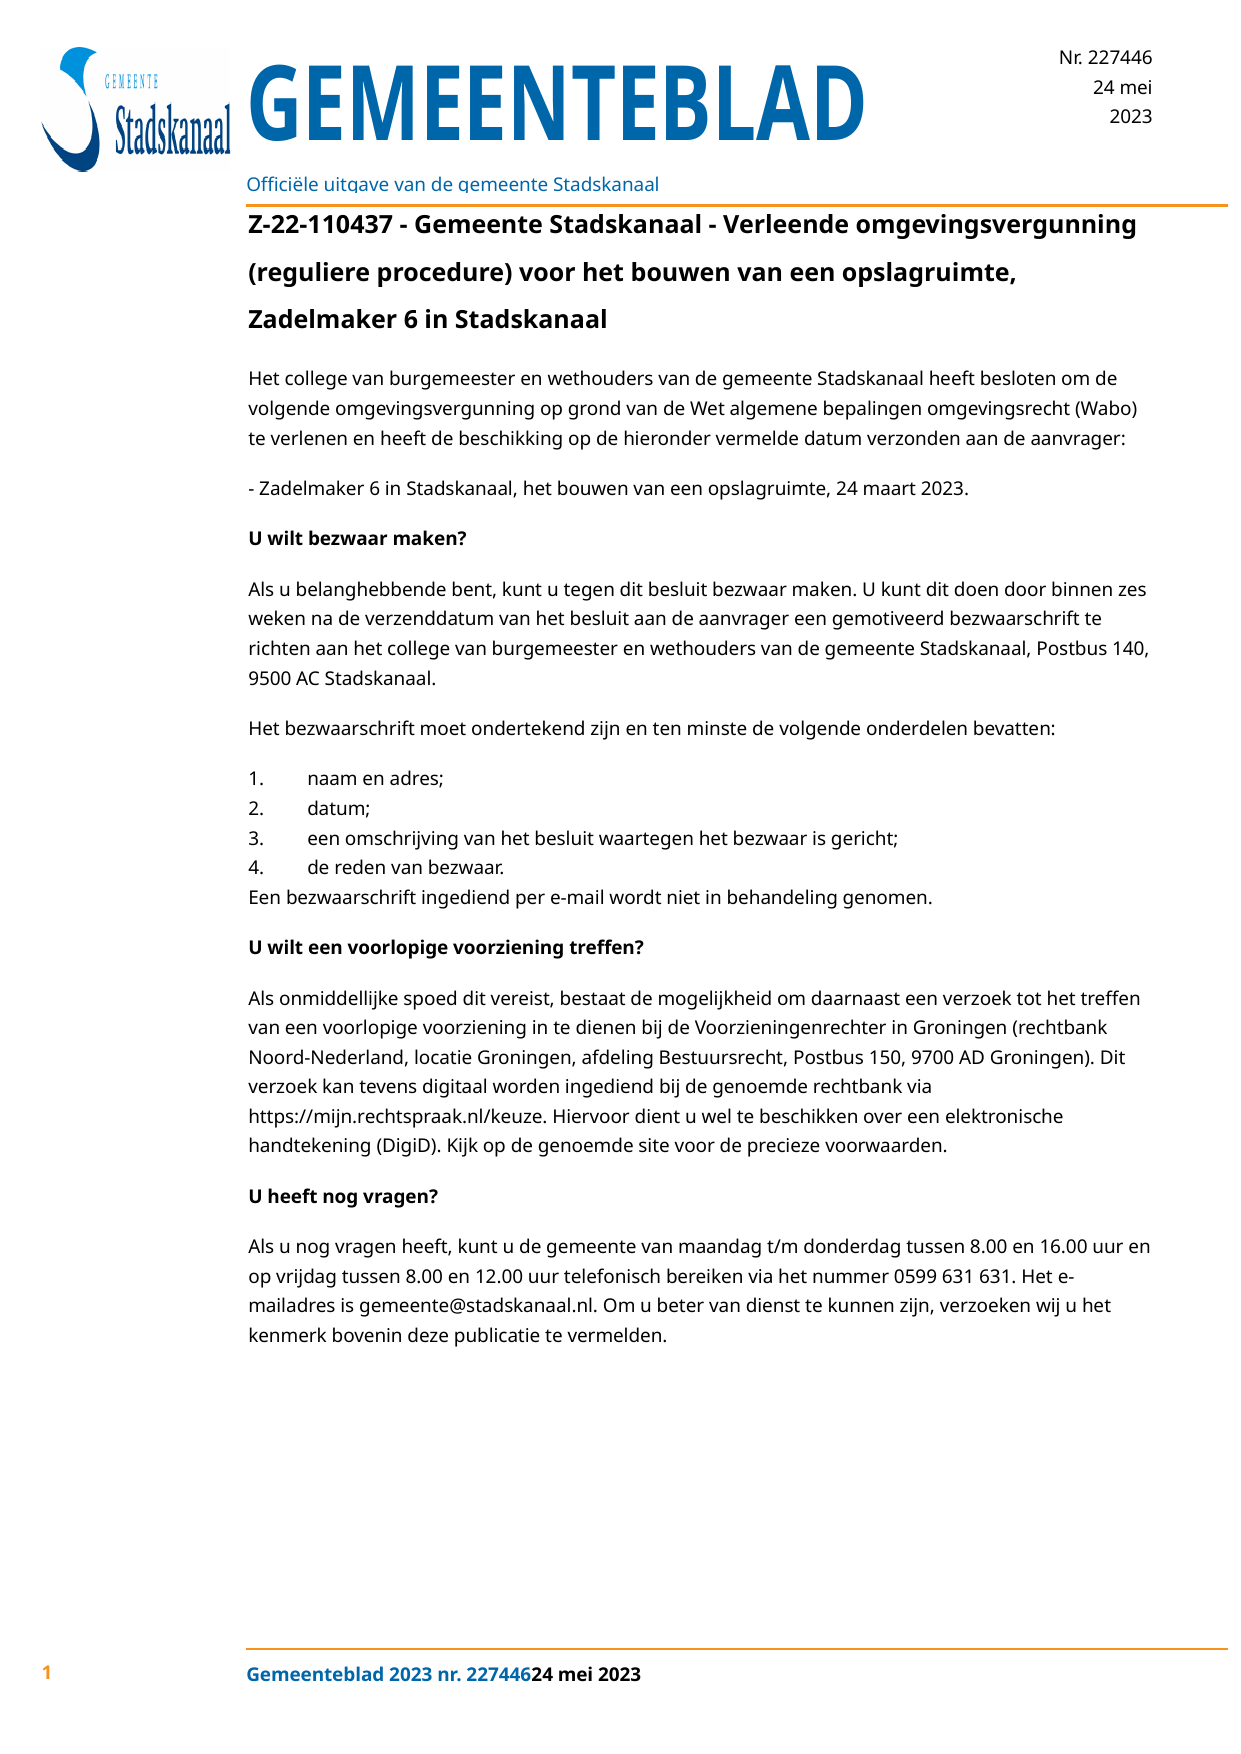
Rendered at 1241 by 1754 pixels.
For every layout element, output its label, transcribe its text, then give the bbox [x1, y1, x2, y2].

text Als onmiddellijke spoed dit vereist, bestaat de mogelijkheid om daarnaast een verzoek tot het treffen van een voorlopige voorziening in te dienen bij de Voorzieningenrechter in Groningen (rechtbank Noord-Nederland, locatie Groningen, afdeling Bestuursrecht, Postbus 150, 9700 AD Groningen). Dit verzoek kan tevens digitaal worden ingediend bij de genoemde rechtbank via https://mijn.rechtspraak.nl/keuze. Hiervoor dient u wel te beschikken over een elektronische handtekening (DigiD). Kijk op de genoemde site voor de precieze voorwaarden. [248, 985, 1152, 1158]
text U wilt bezwaar maken? [248, 526, 1152, 551]
picture [41, 47, 231, 172]
text Het college van burgemeester en wethouders van de gemeente Stadskanaal heeft besloten om de volgende omgevingsvergunning op grond van de Wet algemene bepalingen omgevingsrecht (Wabo) te verlenen en heeft de beschikking op de hieronder vermelde datum verzonden aan de aanvrager: [248, 366, 1152, 450]
text Een bezwaarschrift ingediend per e-mail wordt niet in behandeling genomen. [248, 884, 1152, 909]
text Z-22-110437 - Gemeente Stadskanaal - Verleende omgevingsvergunning (reguliere procedure) voor het bouwen van een opslagruimte, Zadelmaker 6 in Stadskanaal [248, 207, 1152, 336]
text Als u belanghebbende bent, kunt u tegen dit besluit bezwaar maken. U kunt dit doen door binnen zes weken na de verzenddatum van het besluit aan de aanvrager een gemotiveerd bezwaarschrift te richten aan het college van burgemeester en wethouders van de gemeente Stadskanaal, Postbus 140, 9500 AC Stadskanaal. [248, 576, 1152, 690]
list de reden van bezwaar. [248, 854, 1152, 880]
text U wilt een voorlopige voorziening treffen? [248, 934, 1152, 960]
text Het bezwaarschrift moet ondertekend zijn en ten minste de volgende onderdelen bevatten: [248, 715, 1152, 741]
text U heeft nog vragen? [248, 1183, 1152, 1209]
list een omschrijving van het besluit waartegen het bezwaar is gericht; [248, 825, 1152, 850]
text Als u nog vragen heeft, kunt u de gemeente van maandag t/m donderdag tussen 8.00 en 16.00 uur en op vrijdag tussen 8.00 en 12.00 uur telefonisch bereiken via het nummer 0599 631 631. Het e-mailadres is gemeente@stadskanaal.nl. Om u beter van dienst te kunnen zijn, verzoeken wij u het kenmerk bovenin deze publicatie te vermelden. [248, 1233, 1152, 1348]
list datum; [248, 795, 1152, 821]
list naam en adres; [248, 766, 1152, 791]
text - Zadelmaker 6 in Stadskanaal, het bouwen van een opslagruimte, 24 maart 2023. [248, 475, 1152, 501]
